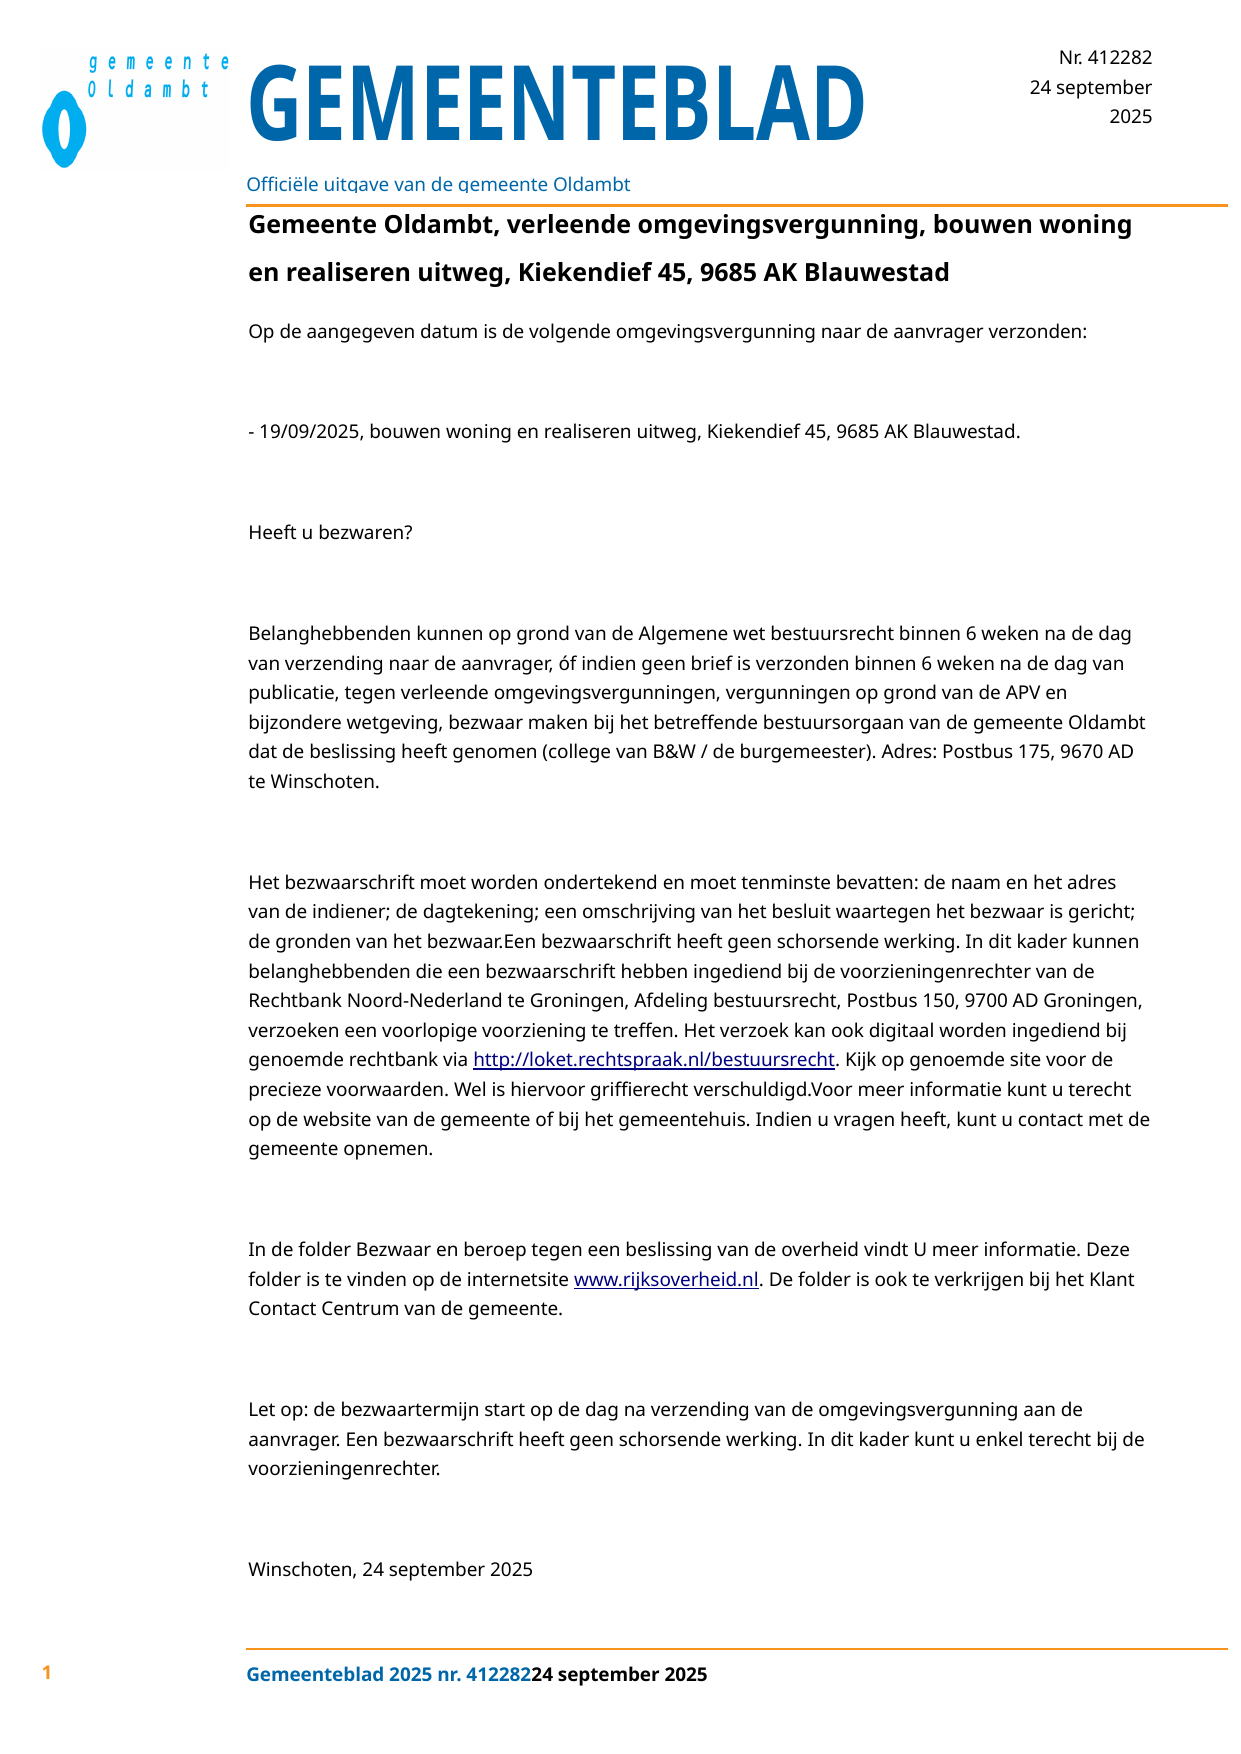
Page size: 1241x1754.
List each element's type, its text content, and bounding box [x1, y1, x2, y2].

text Op de aangegeven datum is de volgende omgevingsvergunning naar de aanvrager verzonden: [248, 318, 1152, 344]
text Winschoten, 24 september 2025 [248, 1556, 1152, 1582]
text In de folder Bezwaar en beroep tegen een beslissing van de overheid vindt U meer informatie. Deze folder is te vinden op de internetsite www.rijksoverheid.nl. De folder is ook te verkrijgen bij het Klant Contact Centrum van de gemeente. [248, 1236, 1152, 1321]
text - 19/09/2025, bouwen woning en realiseren uitweg, Kiekendief 45, 9685 AK Blauwestad. [248, 419, 1152, 444]
text Gemeente Oldambt, verleende omgevingsvergunning, bouwen woning en realiseren uitweg, Kiekendief 45, 9685 AK Blauwestad [248, 207, 1152, 288]
text Belanghebbenden kunnen op grond van de Algemene wet bestuursrecht binnen 6 weken na de dag van verzending naar de aanvrager, óf indien geen brief is verzonden binnen 6 weken na de dag van publicatie, tegen verleende omgevingsvergunningen, vergunningen op grond van de APV en bijzondere wetgeving, bezwaar maken bij het betreffende bestuursorgaan van de gemeente Oldambt dat de beslissing heeft genomen (college van B&W / de burgemeester). Adres: Postbus 175, 9670 AD te Winschoten. [248, 620, 1152, 794]
text Heeft u bezwaren? [248, 519, 1152, 545]
text Let op: de bezwaartermijn start op de dag na verzending van de omgevingsvergunning aan de aanvrager. Een bezwaarschrift heeft geen schorsende werking. In dit kader kunt u enkel terecht bij de voorzieningenrechter. [248, 1396, 1152, 1481]
text Het bezwaarschrift moet worden ondertekend en moet tenminste bevatten: de naam en het adres van de indiener; de dagtekening; een omschrijving van het besluit waartegen het bezwaar is gericht; de gronden van het bezwaar.Een bezwaarschrift heeft geen schorsende werking. In dit kader kunnen belanghebbenden die een bezwaarschrift hebben ingediend bij de voorzieningenrechter van de Rechtbank Noord-Nederland te Groningen, Afdeling bestuursrecht, Postbus 150, 9700 AD Groningen, verzoeken een voorlopige voorziening te treffen. Het verzoek kan ook digitaal worden ingediend bij genoemde rechtbank via http://loket.rechtspraak.nl/bestuursrecht. Kijk op genoemde site voor de precieze voorwaarden. Wel is hiervoor griffierecht verschuldigd.Voor meer informatie kunt u terecht op de website van de gemeente of bij het gemeentehuis. Indien u vragen heeft, kunt u contact met de gemeente opnemen. [248, 869, 1152, 1161]
picture [41, 47, 231, 172]
